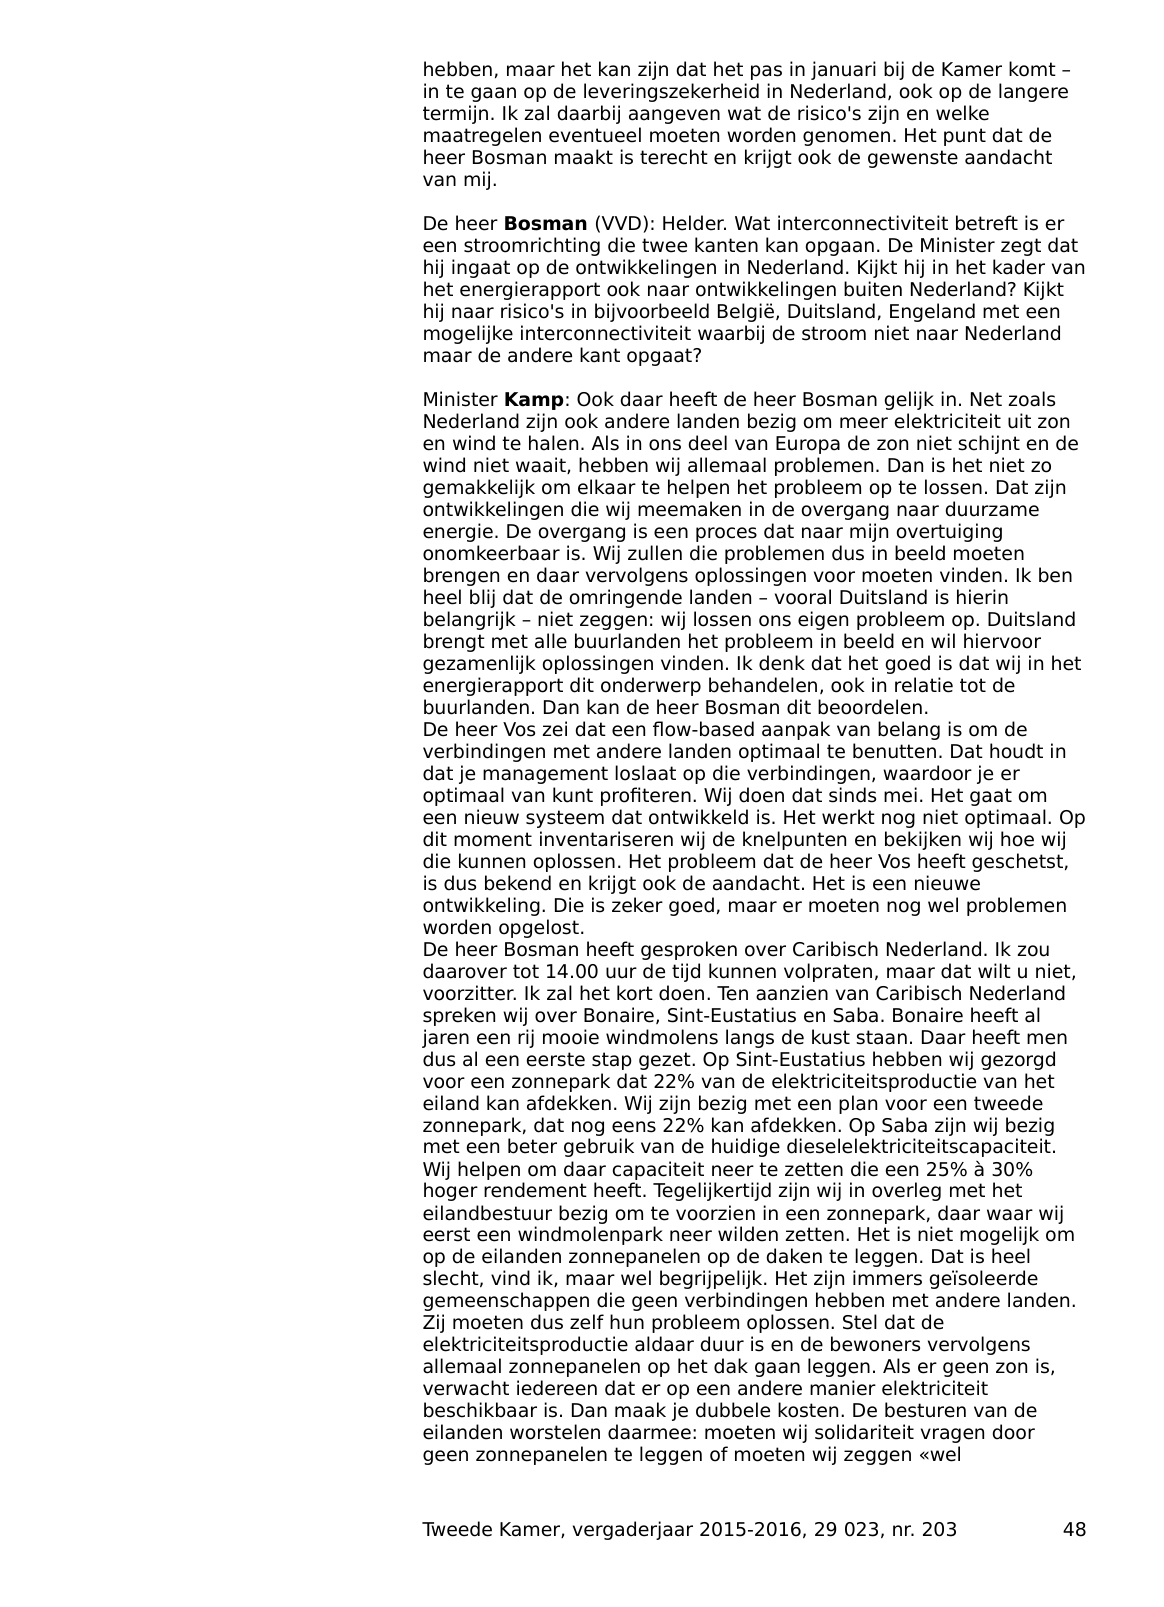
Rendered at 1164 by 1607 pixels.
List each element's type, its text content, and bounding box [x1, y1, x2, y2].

text De heer Bosman (VVD): Helder. Wat interconnectiviteit betreft is er een stroomrichting die twee kanten kan opgaan. De Minister zegt dat hij ingaat op de ontwikkelingen in Nederland. Kijkt hij in het kader van het energierapport ook naar ontwikkelingen buiten Nederland? Kijkt hij naar risico's in bijvoorbeeld België, Duitsland, Engeland met een mogelijke interconnectiviteit waarbij de stroom niet naar Nederland maar de andere kant opgaat? [422, 213, 1087, 367]
text De heer Vos zei dat een flow-based aanpak van belang is om de verbindingen met andere landen optimaal te benutten. Dat houdt in dat je management loslaat op die verbindingen, waardoor je er optimaal van kunt profiteren. Wij doen dat sinds mei. Het gaat om een nieuw systeem dat ontwikkeld is. Het werkt nog niet optimaal. Op dit moment inventariseren wij de knelpunten en bekijken wij hoe wij die kunnen oplossen. Het probleem dat de heer Vos heeft geschetst, is dus bekend en krijgt ook de aandacht. Het is een nieuwe ontwikkeling. Die is zeker goed, maar er moeten nog wel problemen worden opgelost. [422, 719, 1087, 939]
text Minister Kamp: Ook daar heeft de heer Bosman gelijk in. Net zoals Nederland zijn ook andere landen bezig om meer elektriciteit uit zon en wind te halen. Als in ons deel van Europa de zon niet schijnt en de wind niet waait, hebben wij allemaal problemen. Dan is het niet zo gemakkelijk om elkaar te helpen het probleem op te lossen. Dat zijn ontwikkelingen die wij meemaken in de overgang naar duurzame energie. De overgang is een proces dat naar mijn overtuiging onomkeerbaar is. Wij zullen die problemen dus in beeld moeten brengen en daar vervolgens oplossingen voor moeten vinden. Ik ben heel blij dat de omringende landen – vooral Duitsland is hierin belangrijk – niet zeggen: wij lossen ons eigen probleem op. Duitsland brengt met alle buurlanden het probleem in beeld en wil hiervoor gezamenlijk oplossingen vinden. Ik denk dat het goed is dat wij in het energierapport dit onderwerp behandelen, ook in relatie tot de buurlanden. Dan kan de heer Bosman dit beoordelen. [422, 389, 1087, 719]
text De heer Bosman heeft gesproken over Caribisch Nederland. Ik zou daarover tot 14.00 uur de tijd kunnen volpraten, maar dat wilt u niet, voorzitter. Ik zal het kort doen. Ten aanzien van Caribisch Nederland spreken wij over Bonaire, Sint-Eustatius en Saba. Bonaire heeft al jaren een rij mooie windmolens langs de kust staan. Daar heeft men dus al een eerste stap gezet. Op Sint-Eustatius hebben wij gezorgd voor een zonnepark dat 22% van de elektriciteitsproductie van het eiland kan afdekken. Wij zijn bezig met een plan voor een tweede zonnepark, dat nog eens 22% kan afdekken. Op Saba zijn wij bezig met een beter gebruik van de huidige dieselelektriciteitscapaciteit. Wij helpen om daar capaciteit neer te zetten die een 25% à 30% hoger rendement heeft. Tegelijkertijd zijn wij in overleg met het eilandbestuur bezig om te voorzien in een zonnepark, daar waar wij eerst een windmolenpark neer wilden zetten. Het is niet mogelijk om op de eilanden zonnepanelen op de daken te leggen. Dat is heel slecht, vind ik, maar wel begrijpelijk. Het zijn immers geïsoleerde gemeenschappen die geen verbindingen hebben met andere landen. Zij moeten dus zelf hun probleem oplossen. Stel dat de elektriciteitsproductie aldaar duur is en de bewoners vervolgens allemaal zonnepanelen op het dak gaan leggen. Als er geen zon is, verwacht iedereen dat er op een andere manier elektriciteit beschikbaar is. Dan maak je dubbele kosten. De besturen van de eilanden worstelen daarmee: moeten wij solidariteit vragen door geen zonnepanelen te leggen of moeten wij zeggen «wel [422, 939, 1087, 1466]
text hebben, maar het kan zijn dat het pas in januari bij de Kamer komt – in te gaan op de leveringszekerheid in Nederland, ook op de langere termijn. Ik zal daarbij aangeven wat de risico's zijn en welke maatregelen eventueel moeten worden genomen. Het punt dat de heer Bosman maakt is terecht en krijgt ook de gewenste aandacht van mij. [422, 59, 1087, 191]
